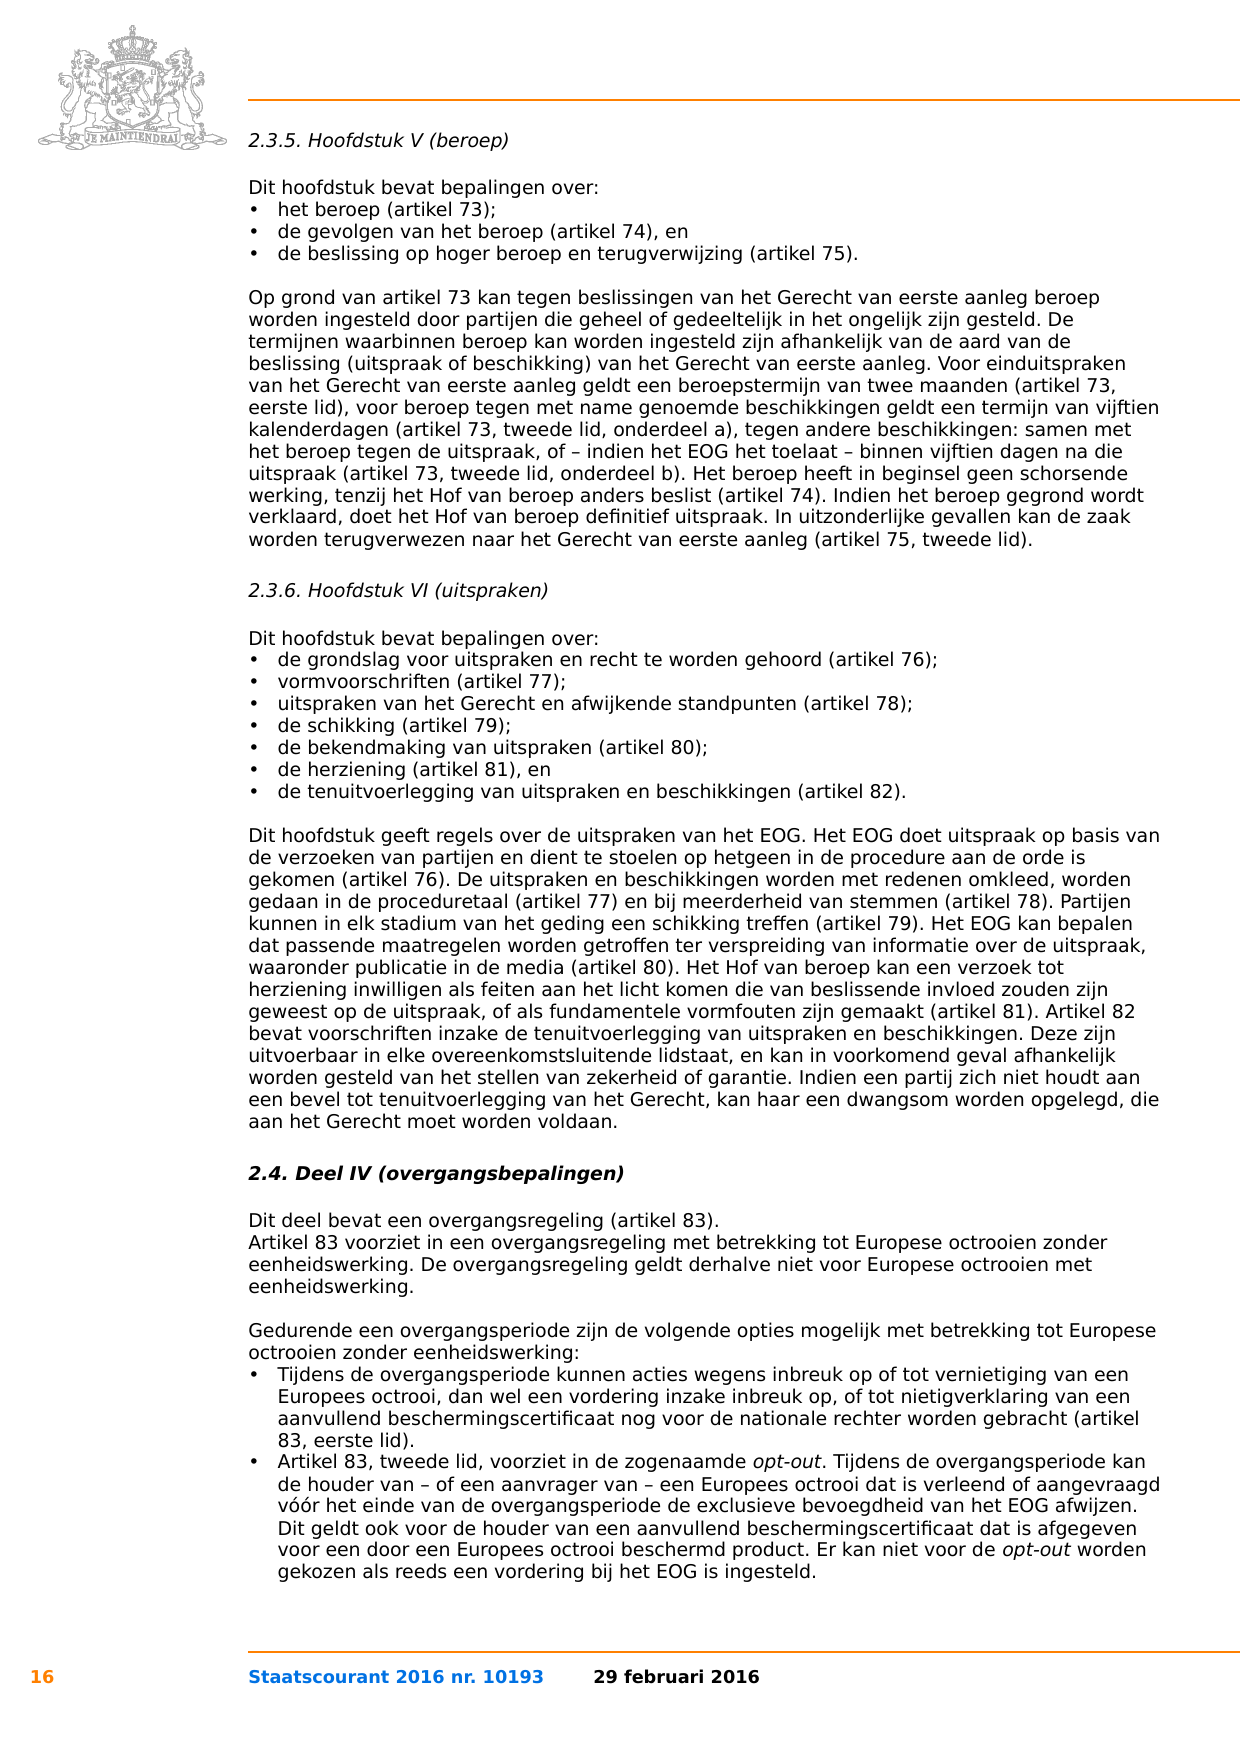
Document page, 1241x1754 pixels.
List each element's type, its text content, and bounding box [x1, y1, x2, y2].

text • de tenuitvoerlegging van uitspraken en beschikkingen (artikel 82). [248, 781, 1163, 803]
text • de grondslag voor uitspraken en recht te worden gehoord (artikel 76); [248, 649, 1163, 671]
text • Tijdens de overgangsperiode kunnen acties wegens inbreuk op of tot vernietiging van een Europees octrooi, dan wel een vordering inzake inbreuk op, of tot nietigverklaring van een aanvullend beschermingscertificaat nog voor de nationale rechter worden gebracht (artikel 83, eerste lid). [248, 1363, 1163, 1451]
subtitle 2.3.6. Hoofdstuk VI (uitspraken) [248, 580, 1163, 602]
text Dit hoofdstuk bevat bepalingen over: [248, 627, 1163, 649]
text • de schikking (artikel 79); [248, 715, 1163, 737]
text Dit hoofdstuk geeft regels over de uitspraken van het EOG. Het EOG doet uitspraak op basis van de verzoeken van partijen en dient te stoelen op hetgeen in de procedure aan de orde is gekomen (artikel 76). De uitspraken en beschikkingen worden met redenen omkleed, worden gedaan in de proceduretaal (artikel 77) en bij meerderheid van stemmen (artikel 78). Partijen kunnen in elk stadium van het geding een schikking treffen (artikel 79). Het EOG kan bepalen dat passende maatregelen worden getroffen ter verspreiding van informatie over de uitspraak, waaronder publicatie in de media (artikel 80). Het Hof van beroep kan een verzoek tot herziening inwilligen als feiten aan het licht komen die van beslissende invloed zouden zijn geweest op de uitspraak, of als fundamentele vormfouten zijn gemaakt (artikel 81). Artikel 82 bevat voorschriften inzake de tenuitvoerlegging van uitspraken en beschikkingen. Deze zijn uitvoerbaar in elke overeenkomstsluitende lidstaat, en kan in voorkomend geval afhankelijk worden gesteld van het stellen van zekerheid of garantie. Indien een partij zich niet houdt aan een bevel tot tenuitvoerlegging van het Gerecht, kan haar een dwangsom worden opgelegd, die aan het Gerecht moet worden voldaan. [248, 825, 1163, 1133]
subtitle 2.4. Deel IV (overgangsbepalingen) [248, 1163, 1163, 1185]
picture [38, 25, 227, 150]
text • het beroep (artikel 73); [248, 199, 1163, 221]
text Dit deel bevat een overgangsregeling (artikel 83). [248, 1210, 1163, 1232]
text • de beslissing op hoger beroep en terugverwijzing (artikel 75). [248, 243, 1163, 265]
subtitle 2.3.5. Hoofdstuk V (beroep) [248, 130, 1163, 152]
text • de gevolgen van het beroep (artikel 74), en [248, 221, 1163, 243]
text • de bekendmaking van uitspraken (artikel 80); [248, 737, 1163, 759]
text • de herziening (artikel 81), en [248, 759, 1163, 781]
text Dit hoofdstuk bevat bepalingen over: [248, 177, 1163, 199]
text Artikel 83 voorziet in een overgangsregeling met betrekking tot Europese octrooien zonder eenheidswerking. De overgangsregeling geldt derhalve niet voor Europese octrooien met eenheidswerking. [248, 1232, 1163, 1298]
text • vormvoorschriften (artikel 77); [248, 671, 1163, 693]
text • Artikel 83, tweede lid, voorziet in de zogenaamde opt-out. Tijdens de overgangsperiode kan de houder van – of een aanvrager van – een Europees octrooi dat is verleend of aangevraagd vóór het einde van de overgangsperiode de exclusieve bevoegdheid van het EOG afwijzen. Dit geldt ook voor de houder van een aanvullend beschermingscertificaat dat is afgegeven voor een door een Europees octrooi beschermd product. Er kan niet voor de opt-out worden gekozen als reeds een vordering bij het EOG is ingesteld. [248, 1451, 1163, 1583]
text Op grond van artikel 73 kan tegen beslissingen van het Gerecht van eerste aanleg beroep worden ingesteld door partijen die geheel of gedeeltelijk in het ongelijk zijn gesteld. De termijnen waarbinnen beroep kan worden ingesteld zijn afhankelijk van de aard van de beslissing (uitspraak of beschikking) van het Gerecht van eerste aanleg. Voor einduitspraken van het Gerecht van eerste aanleg geldt een beroepstermijn van twee maanden (artikel 73, eerste lid), voor beroep tegen met name genoemde beschikkingen geldt een termijn van vijftien kalenderdagen (artikel 73, tweede lid, onderdeel a), tegen andere beschikkingen: samen met het beroep tegen de uitspraak, of – indien het EOG het toelaat – binnen vijftien dagen na die uitspraak (artikel 73, tweede lid, onderdeel b). Het beroep heeft in beginsel geen schorsende werking, tenzij het Hof van beroep anders beslist (artikel 74). Indien het beroep gegrond wordt verklaard, doet het Hof van beroep definitief uitspraak. In uitzonderlijke gevallen kan de zaak worden terugverwezen naar het Gerecht van eerste aanleg (artikel 75, tweede lid). [248, 287, 1163, 550]
text Gedurende een overgangsperiode zijn de volgende opties mogelijk met betrekking tot Europese octrooien zonder eenheidswerking: [248, 1319, 1163, 1363]
text • uitspraken van het Gerecht en afwijkende standpunten (artikel 78); [248, 693, 1163, 715]
